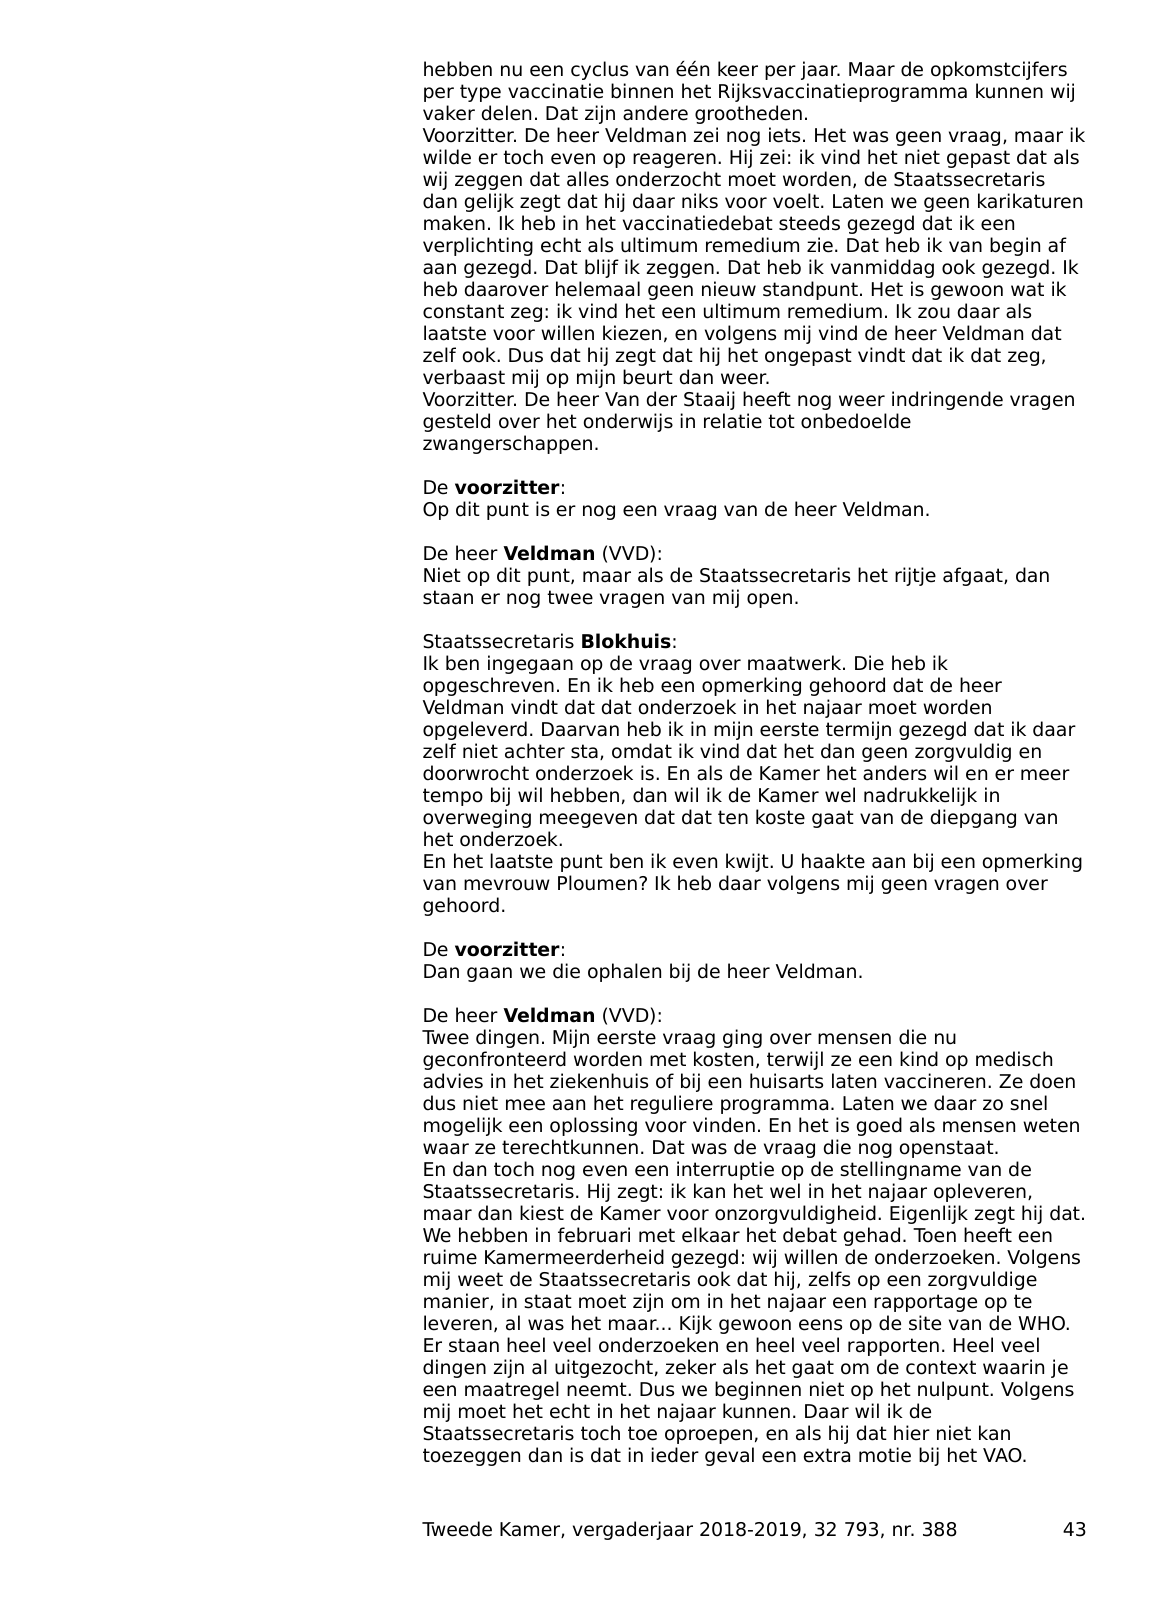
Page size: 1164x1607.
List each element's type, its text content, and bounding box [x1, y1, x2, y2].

text De heer Veldman (VVD): [422, 1005, 1087, 1027]
text En dan toch nog even een interruptie op de stellingname van de Staatssecretaris. Hij zegt: ik kan het wel in het najaar opleveren, maar dan kiest de Kamer voor onzorgvuldigheid. Eigenlijk zegt hij dat. We hebben in februari met elkaar het debat gehad. Toen heeft een ruime Kamermeerderheid gezegd: wij willen de onderzoeken. Volgens mij weet de Staatssecretaris ook dat hij, zelfs op een zorgvuldige manier, in staat moet zijn om in het najaar een rapportage op te leveren, al was het maar... Kijk gewoon eens op de site van de WHO. Er staan heel veel onderzoeken en heel veel rapporten. Heel veel dingen zijn al uitgezocht, zeker als het gaat om de context waarin je een maatregel neemt. Dus we beginnen niet op het nulpunt. Volgens mij moet het echt in het najaar kunnen. Daar wil ik de Staatssecretaris toch toe oproepen, en als hij dat hier niet kan toezeggen dan is dat in ieder geval een extra motie bij het VAO. [422, 1159, 1087, 1467]
text Twee dingen. Mijn eerste vraag ging over mensen die nu geconfronteerd worden met kosten, terwijl ze een kind op medisch advies in het ziekenhuis of bij een huisarts laten vaccineren. Ze doen dus niet mee aan het reguliere programma. Laten we daar zo snel mogelijk een oplossing voor vinden. En het is goed als mensen weten waar ze terechtkunnen. Dat was de vraag die nog openstaat. [422, 1027, 1087, 1159]
text De voorzitter: [422, 939, 1087, 961]
text Staatssecretaris Blokhuis: [422, 631, 1087, 653]
text hebben nu een cyclus van één keer per jaar. Maar de opkomstcijfers per type vaccinatie binnen het Rijksvaccinatieprogramma kunnen wij vaker delen. Dat zijn andere grootheden. [422, 59, 1087, 125]
text Voorzitter. De heer Van der Staaij heeft nog weer indringende vragen gesteld over het onderwijs in relatie tot onbedoelde zwangerschappen. [422, 389, 1087, 455]
text Niet op dit punt, maar als de Staatssecretaris het rijtje afgaat, dan staan er nog twee vragen van mij open. [422, 565, 1087, 609]
text En het laatste punt ben ik even kwijt. U haakte aan bij een opmerking van mevrouw Ploumen? Ik heb daar volgens mij geen vragen over gehoord. [422, 851, 1087, 917]
text Ik ben ingegaan op de vraag over maatwerk. Die heb ik opgeschreven. En ik heb een opmerking gehoord dat de heer Veldman vindt dat dat onderzoek in het najaar moet worden opgeleverd. Daarvan heb ik in mijn eerste termijn gezegd dat ik daar zelf niet achter sta, omdat ik vind dat het dan geen zorgvuldig en doorwrocht onderzoek is. En als de Kamer het anders wil en er meer tempo bij wil hebben, dan wil ik de Kamer wel nadrukkelijk in overweging meegeven dat dat ten koste gaat van de diepgang van het onderzoek. [422, 653, 1087, 851]
text De voorzitter: [422, 477, 1087, 499]
text Voorzitter. De heer Veldman zei nog iets. Het was geen vraag, maar ik wilde er toch even op reageren. Hij zei: ik vind het niet gepast dat als wij zeggen dat alles onderzocht moet worden, de Staatssecretaris dan gelijk zegt dat hij daar niks voor voelt. Laten we geen karikaturen maken. Ik heb in het vaccinatiedebat steeds gezegd dat ik een verplichting echt als ultimum remedium zie. Dat heb ik van begin af aan gezegd. Dat blijf ik zeggen. Dat heb ik vanmiddag ook gezegd. Ik heb daarover helemaal geen nieuw standpunt. Het is gewoon wat ik constant zeg: ik vind het een ultimum remedium. Ik zou daar als laatste voor willen kiezen, en volgens mij vind de heer Veldman dat zelf ook. Dus dat hij zegt dat hij het ongepast vindt dat ik dat zeg, verbaast mij op mijn beurt dan weer. [422, 125, 1087, 389]
text De heer Veldman (VVD): [422, 543, 1087, 565]
text Op dit punt is er nog een vraag van de heer Veldman. [422, 499, 1087, 521]
text Dan gaan we die ophalen bij de heer Veldman. [422, 961, 1087, 983]
